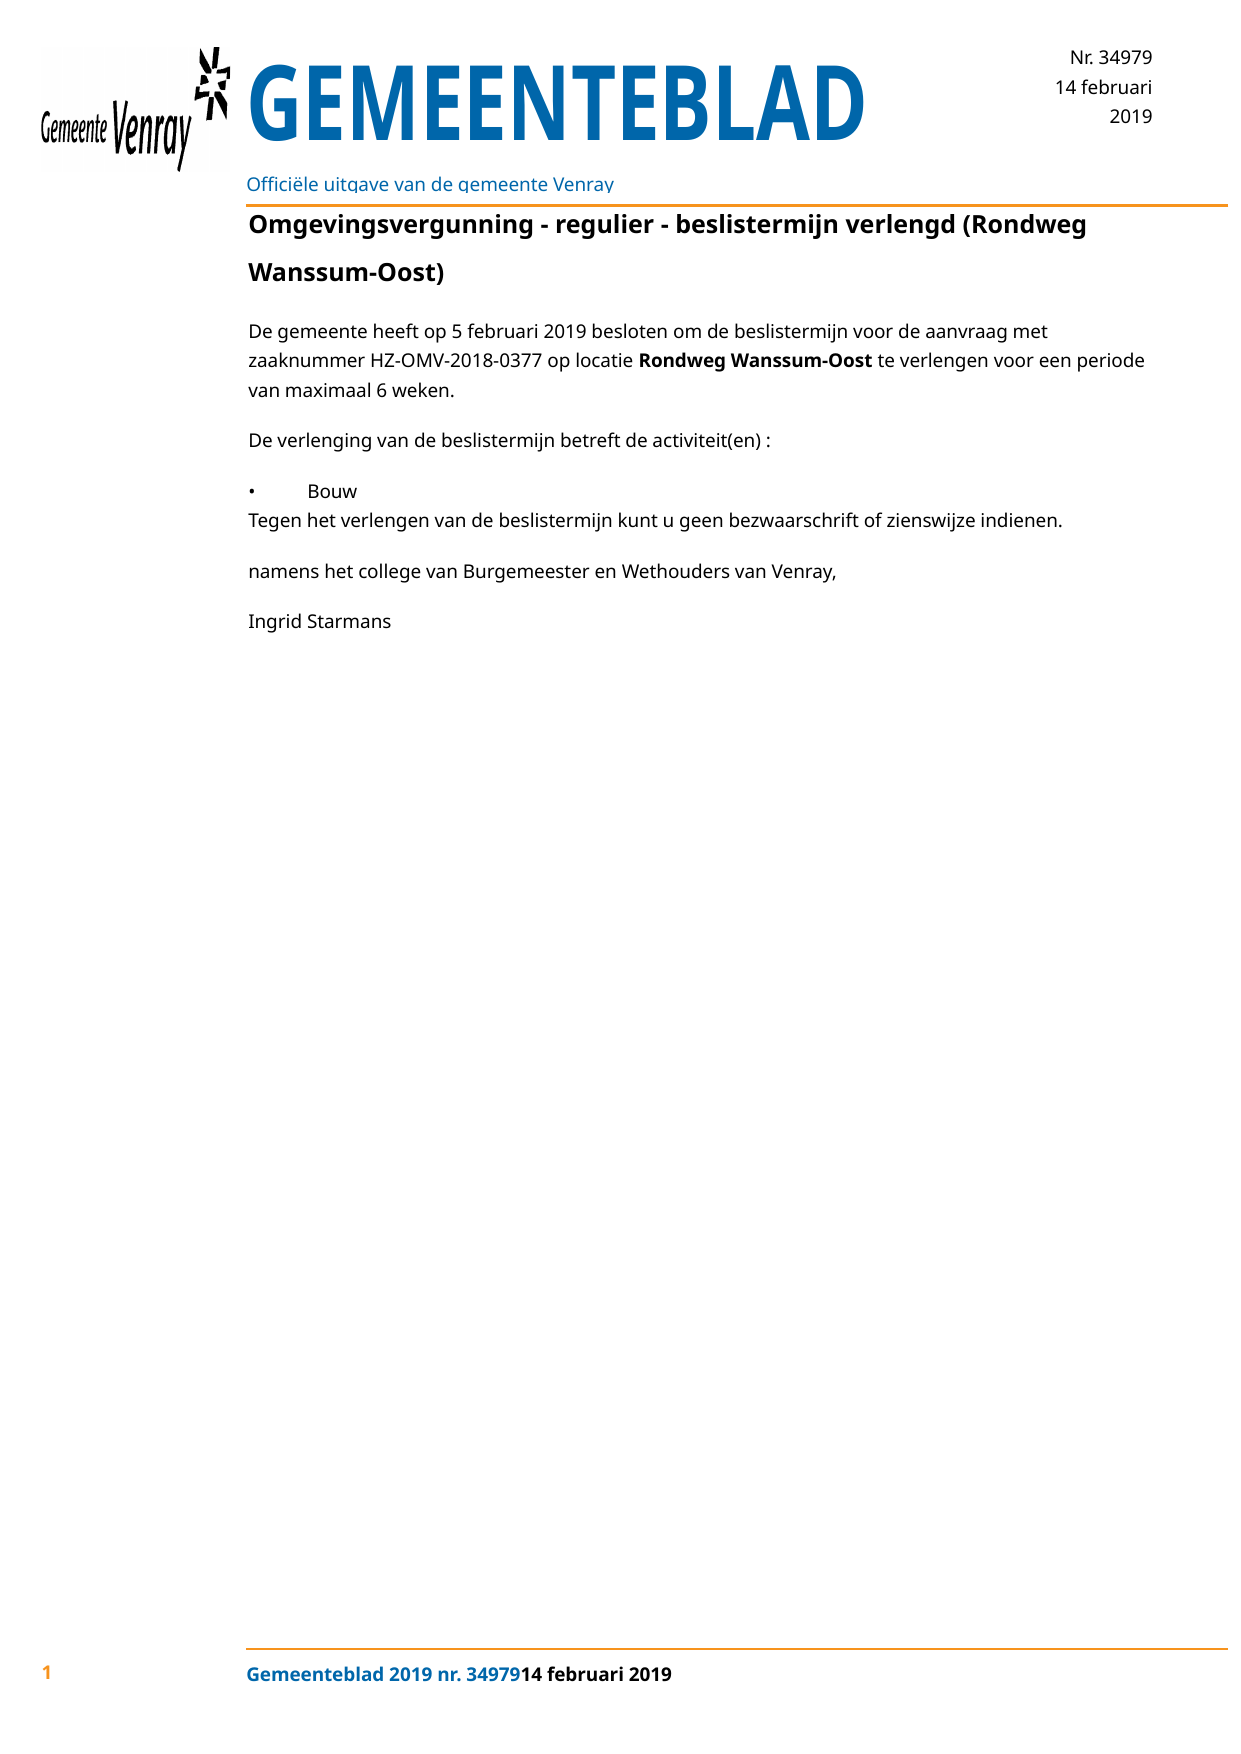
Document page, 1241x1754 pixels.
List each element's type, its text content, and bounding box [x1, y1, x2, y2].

text Tegen het verlengen van de beslistermijn kunt u geen bezwaarschrift of zienswijze indienen. [248, 507, 1152, 533]
text De verlenging van de beslistermijn betreft de activiteit(en) : [248, 427, 1152, 453]
picture [41, 47, 231, 172]
text Ingrid Starmans [248, 608, 1152, 634]
list Bouw [248, 478, 1152, 504]
text De gemeente heeft op 5 februari 2019 besloten om de beslistermijn voor de aanvraag met zaaknummer HZ-OMV-2018-0377 op locatie Rondweg Wanssum-Oost te verlengen voor een periode van maximaal 6 weken. [248, 318, 1152, 403]
text Omgevingsvergunning - regulier - beslistermijn verlengd (Rondweg Wanssum-Oost) [248, 207, 1152, 288]
text namens het college van Burgemeester en Wethouders van Venray, [248, 558, 1152, 584]
